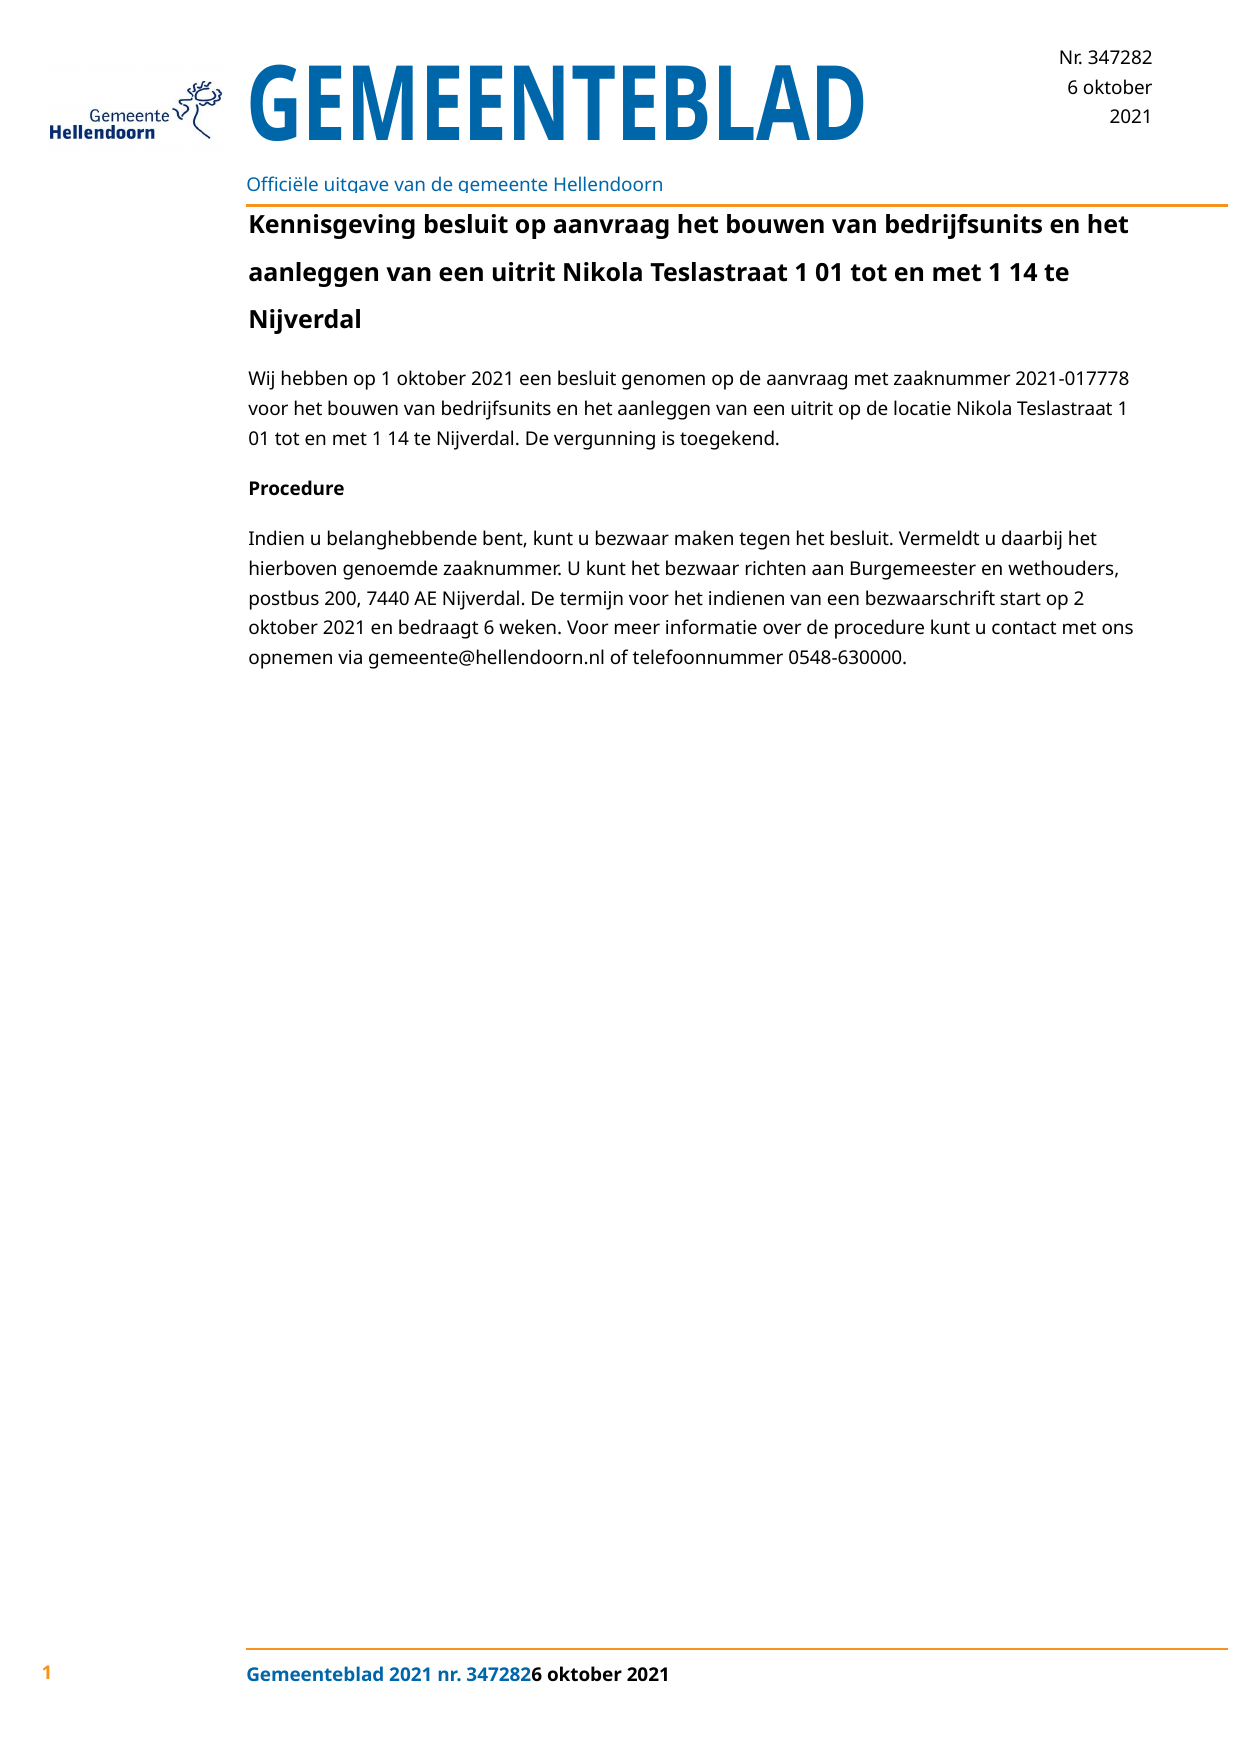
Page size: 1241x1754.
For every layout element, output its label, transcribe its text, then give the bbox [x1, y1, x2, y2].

text Kennisgeving besluit op aanvraag het bouwen van bedrijfsunits en het aanleggen van een uitrit Nikola Teslastraat 1 01 tot en met 1 14 te Nijverdal [248, 207, 1152, 336]
text Procedure [248, 475, 1152, 501]
picture [41, 47, 231, 172]
text Wij hebben op 1 oktober 2021 een besluit genomen op de aanvraag met zaaknummer 2021-017778 voor het bouwen van bedrijfsunits en het aanleggen van een uitrit op de locatie Nikola Teslastraat 1 01 tot en met 1 14 te Nijverdal. De vergunning is toegekend. [248, 366, 1152, 450]
text Indien u belanghebbende bent, kunt u bezwaar maken tegen het besluit. Vermeldt u daarbij het hierboven genoemde zaaknummer. U kunt het bezwaar richten aan Burgemeester en wethouders, postbus 200, 7440 AE Nijverdal. De termijn voor het indienen van een bezwaarschrift start op 2 oktober 2021 en bedraagt 6 weken. Voor meer informatie over de procedure kunt u contact met ons opnemen via gemeente@hellendoorn.nl of telefoonnummer 0548-630000. [248, 526, 1152, 669]
